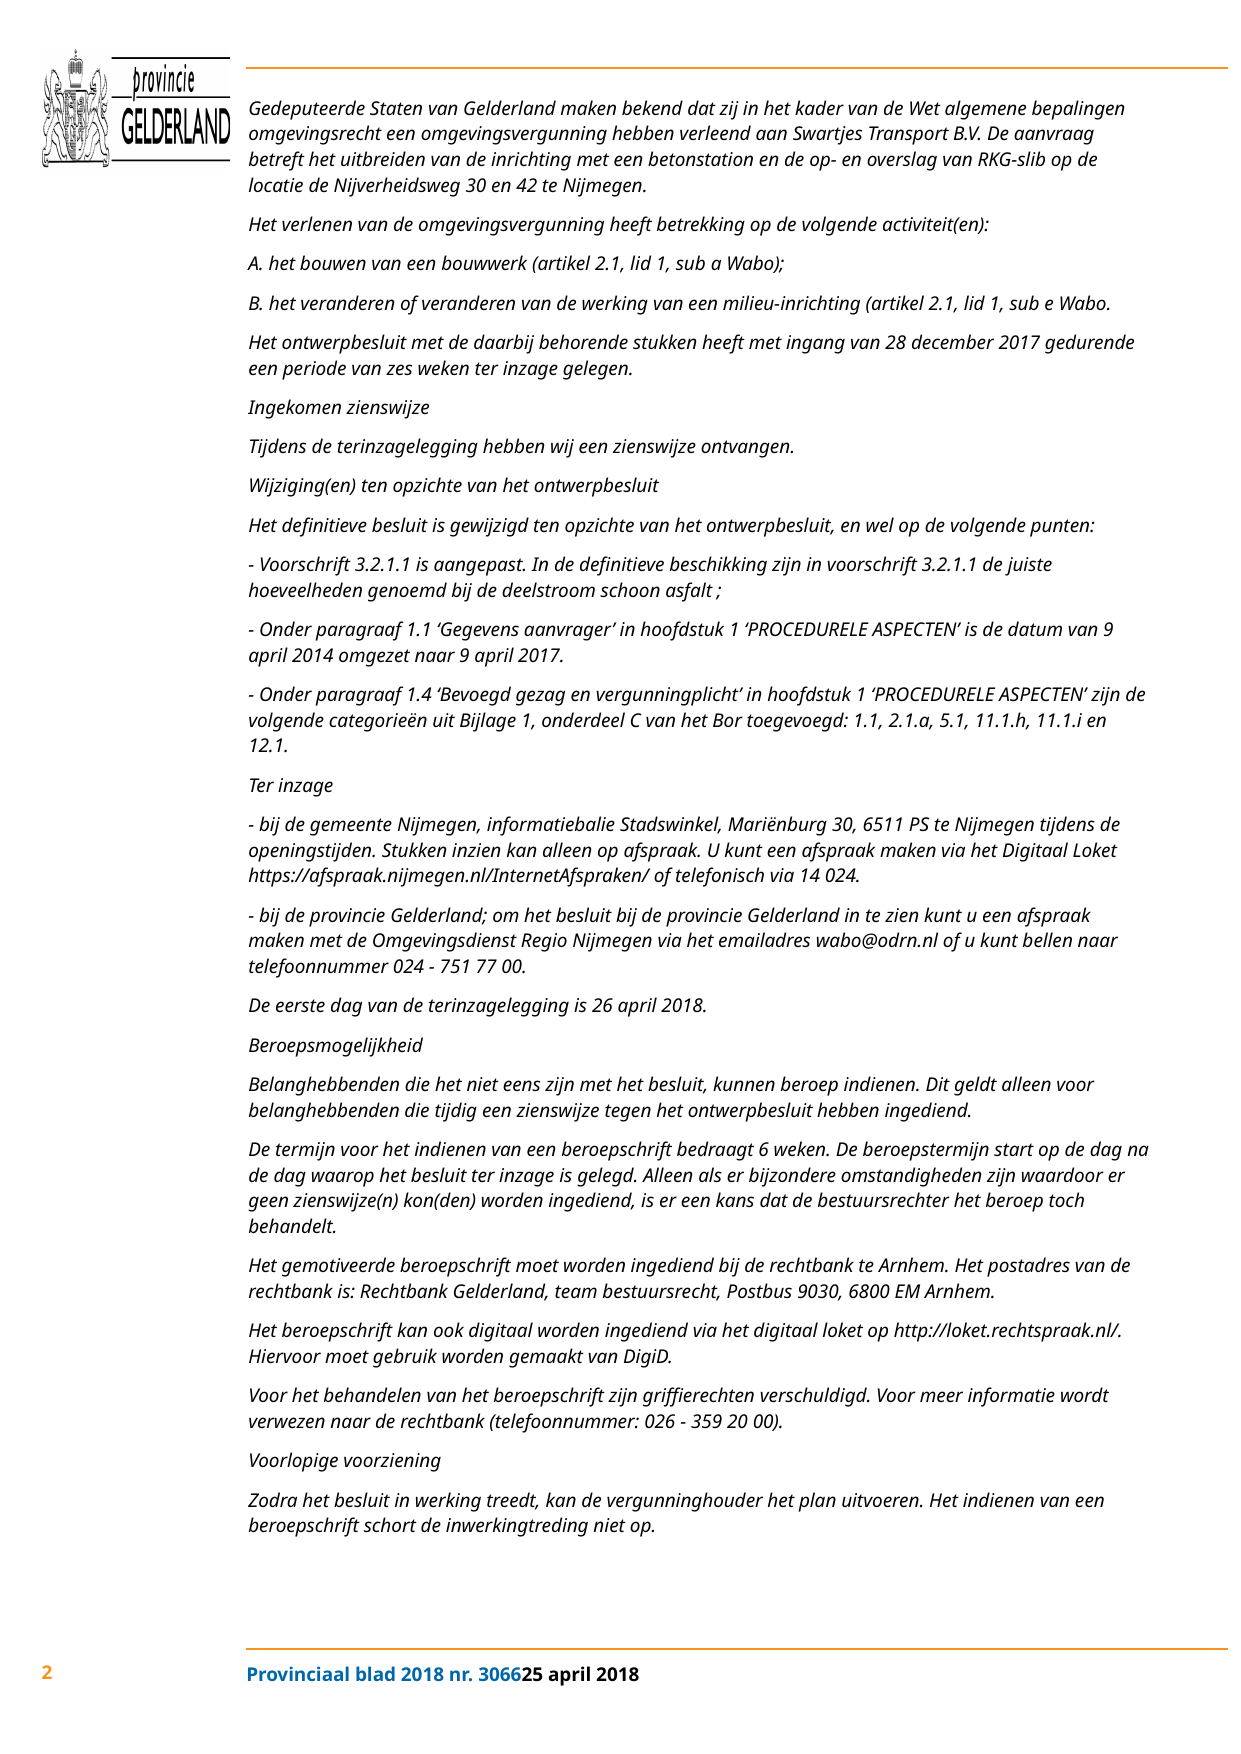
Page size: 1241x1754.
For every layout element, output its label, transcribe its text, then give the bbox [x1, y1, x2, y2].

text Voor het behandelen van het beroepschrift zijn griffierechten verschuldigd. Voor meer informatie wordt verwezen naar de rechtbank (telefoonnummer: 026 - 359 20 00). [248, 1383, 1152, 1434]
text Het beroepschrift kan ook digitaal worden ingediend via het digitaal loket op http://loket.rechtspraak.nl/. Hiervoor moet gebruik worden gemaakt van DigiD. [248, 1318, 1152, 1369]
text - Onder paragraaf 1.1 ‘Gegevens aanvrager’ in hoofdstuk 1 ‘PROCEDURELE ASPECTEN’ is de datum van 9 april 2014 omgezet naar 9 april 2017. [248, 616, 1152, 668]
text - Onder paragraaf 1.4 ‘Bevoegd gezag en vergunningplicht’ in hoofdstuk 1 ‘PROCEDURELE ASPECTEN’ zijn de volgende categorieën uit Bijlage 1, onderdeel C van het Bor toegevoegd: 1.1, 2.1.a, 5.1, 11.1.h, 11.1.i en 12.1. [248, 681, 1152, 758]
text A. het bouwen van een bouwwerk (artikel 2.1, lid 1, sub a Wabo); [248, 251, 1152, 276]
text Wijziging(en) ten opzichte van het ontwerpbesluit [248, 473, 1152, 498]
picture [41, 47, 231, 172]
text - bij de gemeente Nijmegen, informatiebalie Stadswinkel, Mariënburg 30, 6511 PS te Nijmegen tijdens de openingstijden. Stukken inzien kan alleen op afspraak. U kunt een afspraak maken via het Digitaal Loket https://afspraak.nijmegen.nl/InternetAfspraken/ of telefonisch via 14 024. [248, 811, 1152, 888]
text Ingekomen zienswijze [248, 394, 1152, 420]
text Tijdens de terinzagelegging hebben wij een zienswijze ontvangen. [248, 433, 1152, 459]
text Het definitieve besluit is gewijzigd ten opzichte van het ontwerpbesluit, en wel op de volgende punten: [248, 512, 1152, 538]
text Gedeputeerde Staten van Gelderland maken bekend dat zij in het kader van de Wet algemene bepalingen omgevingsrecht een omgevingsvergunning hebben verleend aan Swartjes Transport B.V. De aanvraag betreft het uitbreiden van de inrichting met een betonstation en de op- en overslag van RKG-slib op de locatie de Nijverheidsweg 30 en 42 te Nijmegen. [248, 95, 1152, 198]
text Het gemotiveerde beroepschrift moet worden ingediend bij de rechtbank te Arnhem. Het postadres van de rechtbank is: Rechtbank Gelderland, team bestuursrecht, Postbus 9030, 6800 EM Arnhem. [248, 1253, 1152, 1304]
text De eerste dag van de terinzagelegging is 26 april 2018. [248, 993, 1152, 1018]
text B. het veranderen of veranderen van de werking van een milieu-inrichting (artikel 2.1, lid 1, sub e Wabo. [248, 290, 1152, 316]
text Het verlenen van de omgevingsvergunning heeft betrekking op de volgende activiteit(en): [248, 211, 1152, 237]
text Zodra het besluit in werking treedt, kan de vergunninghouder het plan uitvoeren. Het indienen van een beroepschrift schort de inwerkingtreding niet op. [248, 1487, 1152, 1538]
text Beroepsmogelijkheid [248, 1032, 1152, 1058]
text Het ontwerpbesluit met de daarbij behorende stukken heeft met ingang van 28 december 2017 gedurende een periode van zes weken ter inzage gelegen. [248, 329, 1152, 381]
text Ter inzage [248, 772, 1152, 798]
text De termijn voor het indienen van een beroepschrift bedraagt 6 weken. De beroepstermijn start op de dag na de dag waarop het besluit ter inzage is gelegd. Alleen als er bijzondere omstandigheden zijn waardoor er geen zienswijze(n) kon(den) worden ingediend, is er een kans dat de bestuursrechter het beroep toch behandelt. [248, 1136, 1152, 1239]
text Voorlopige voorziening [248, 1448, 1152, 1473]
text Belanghebbenden die het niet eens zijn met het besluit, kunnen beroep indienen. Dit geldt alleen voor belanghebbenden die tijdig een zienswijze tegen het ontwerpbesluit hebben ingediend. [248, 1071, 1152, 1123]
text - bij de provincie Gelderland; om het besluit bij de provincie Gelderland in te zien kunt u een afspraak maken met de Omgevingsdienst Regio Nijmegen via het emailadres wabo@odrn.nl of u kunt bellen naar telefoonnummer 024 - 751 77 00. [248, 902, 1152, 979]
text - Voorschrift 3.2.1.1 is aangepast. In de definitieve beschikking zijn in voorschrift 3.2.1.1 de juiste hoeveelheden genoemd bij de deelstroom schoon asfalt ; [248, 551, 1152, 603]
